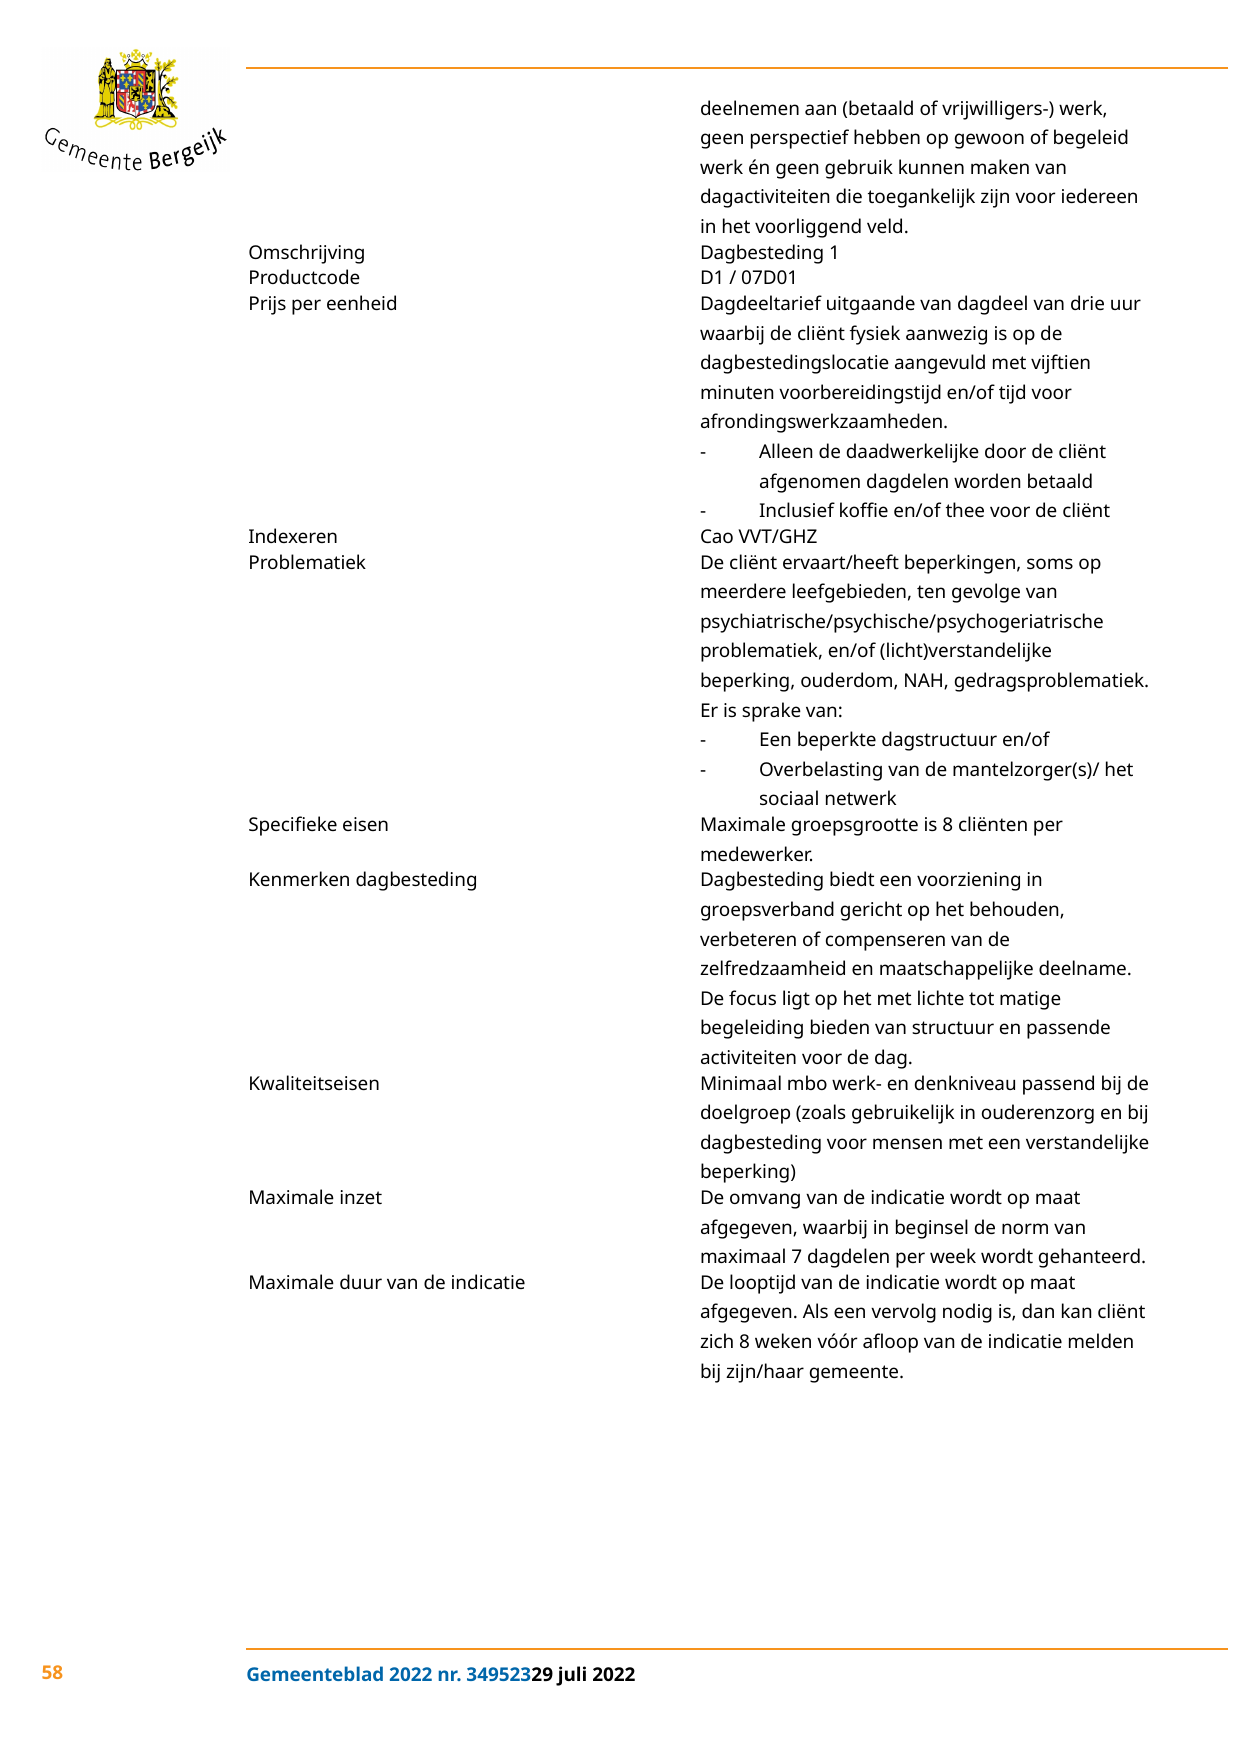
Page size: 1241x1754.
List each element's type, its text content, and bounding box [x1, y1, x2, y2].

table_cell Indexeren [248, 523, 700, 549]
table_cell Dagdeeltarief uitgaande van dagdeel van drie uur waarbij de cliënt fysiek aanwezig is op de dagbestedingslocatie aangevuld met vijftien minuten voorbereidingstijd en/of tijd voor afrondingswerkzaamheden. Alleen de daadwerkelijke door de cliënt afgenomen dagdelen worden betaald Inclusief koffie en/of thee voor de cliënt [700, 290, 1152, 523]
table_cell Kenmerken dagbesteding [248, 867, 700, 1070]
table_cell [248, 95, 700, 239]
table_cell Cao VVT/GHZ [700, 523, 1152, 549]
table_cell Dagbesteding biedt een voorziening in groepsverband gericht op het behouden, verbeteren of compenseren van de zelfredzaamheid en maatschappelijke deelname. De focus ligt op het met lichte tot matige begeleiding bieden van structuur en passende activiteiten voor de dag. [700, 867, 1152, 1070]
table_cell Maximale duur van de indicatie [248, 1269, 700, 1384]
table_cell D1 / 07D01 [700, 265, 1152, 290]
table_cell Productcode [248, 265, 700, 290]
table_cell Omschrijving [248, 239, 700, 264]
table_cell Prijs per eenheid [248, 290, 700, 523]
picture [41, 47, 231, 172]
table_cell deelnemen aan (betaald of vrijwilligers-) werk, geen perspectief hebben op gewoon of begeleid werk én geen gebruik kunnen maken van dagactiviteiten die toegankelijk zijn voor iedereen in het voorliggend veld. [700, 95, 1152, 239]
table_cell Minimaal mbo werk- en denkniveau passend bij de doelgroep (zoals gebruikelijk in ouderenzorg en bij dagbesteding voor mensen met een verstandelijke beperking) [700, 1070, 1152, 1184]
table_cell Maximale inzet [248, 1184, 700, 1269]
table_cell De cliënt ervaart/heeft beperkingen, soms op meerdere leefgebieden, ten gevolge van psychiatrische/psychische/psychogeriatrische problematiek, en/of (licht)verstandelijke beperking, ouderdom, NAH, gedragsproblematiek. Er is sprake van: Een beperkte dagstructuur en/of Overbelasting van de mantelzorger(s)/ het sociaal netwerk [700, 549, 1152, 811]
table_cell Kwaliteitseisen [248, 1070, 700, 1184]
table_cell Specifieke eisen [248, 811, 700, 867]
table_cell Dagbesteding 1 [700, 239, 1152, 264]
table_cell De looptijd van de indicatie wordt op maat afgegeven. Als een vervolg nodig is, dan kan cliënt zich 8 weken vóór afloop van de indicatie melden bij zijn/haar gemeente. [700, 1269, 1152, 1384]
table_cell De omvang van de indicatie wordt op maat afgegeven, waarbij in beginsel de norm van maximaal 7 dagdelen per week wordt gehanteerd. [700, 1184, 1152, 1269]
table_cell Problematiek [248, 549, 700, 811]
table_cell Maximale groepsgrootte is 8 cliënten per medewerker. [700, 811, 1152, 867]
